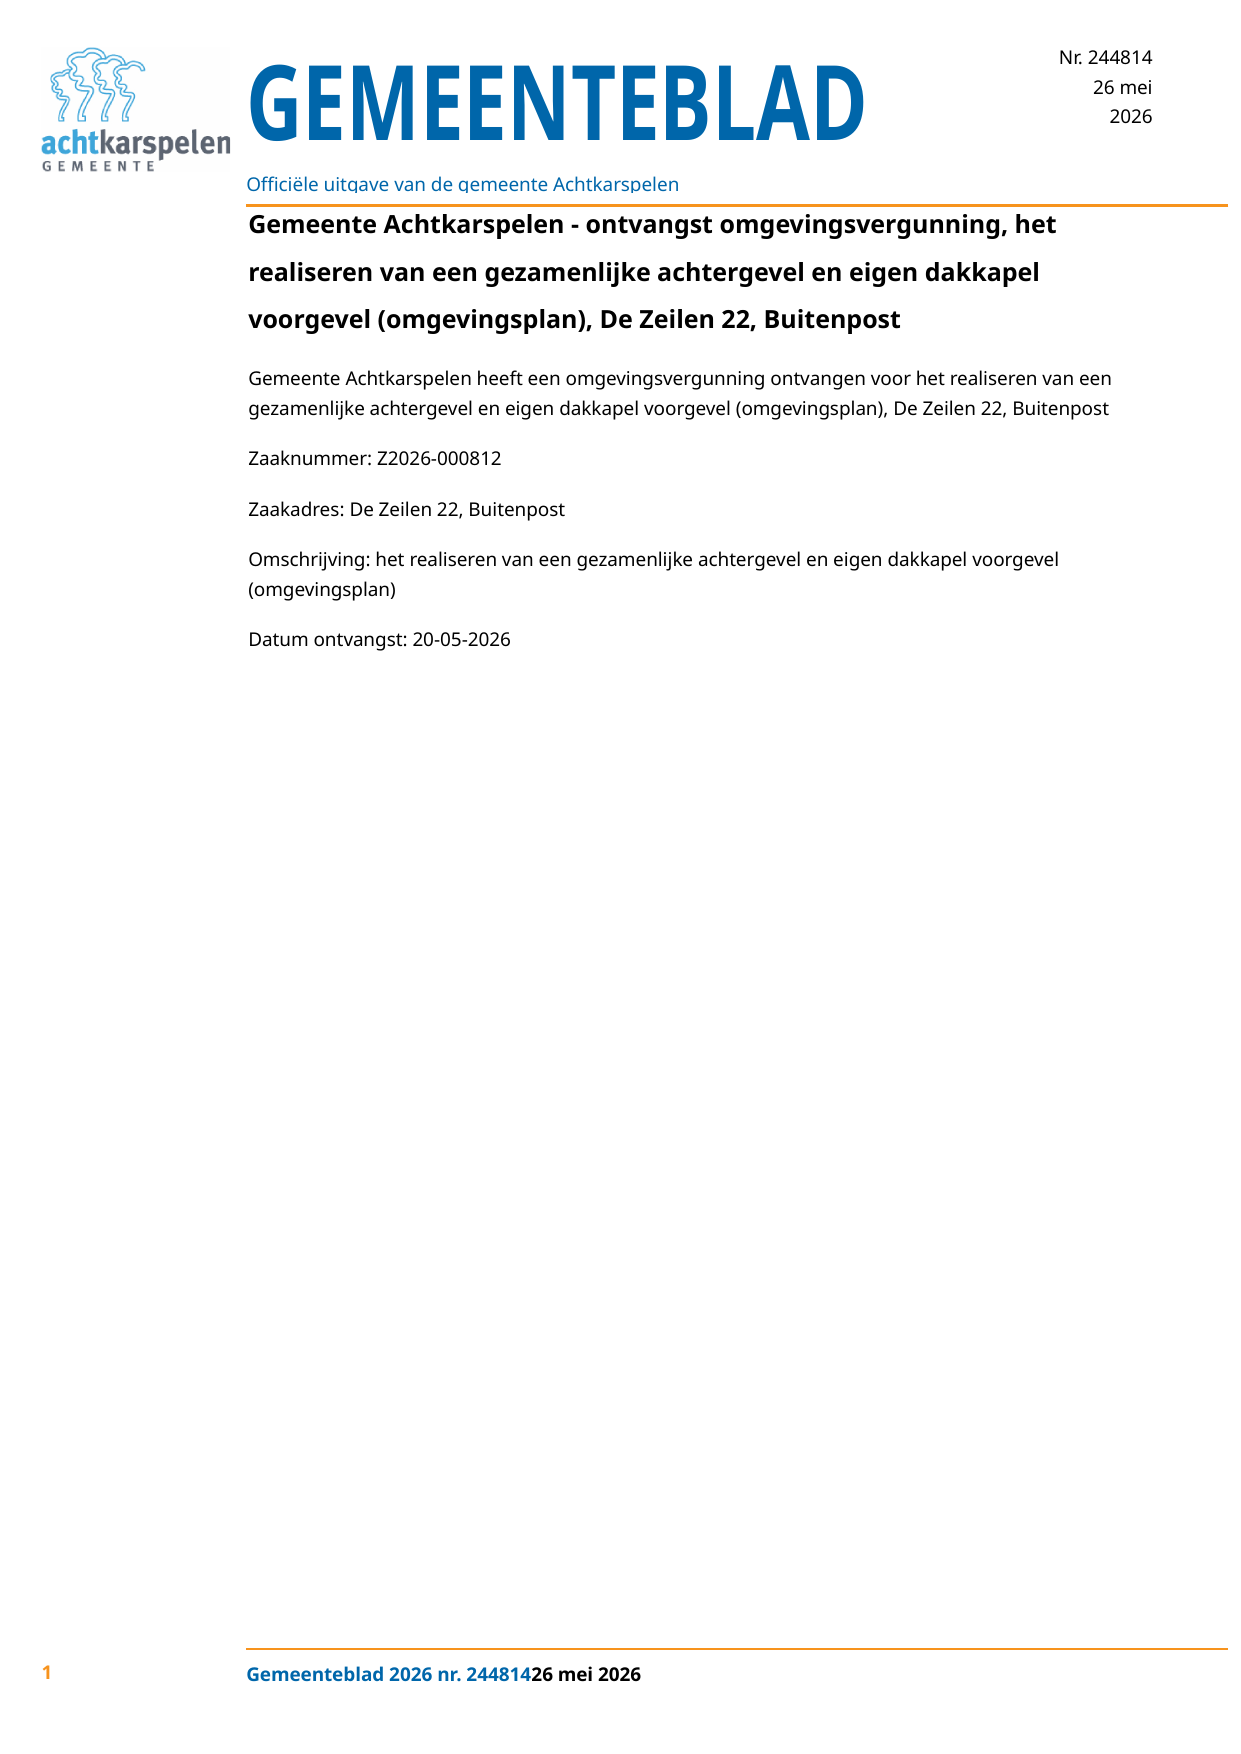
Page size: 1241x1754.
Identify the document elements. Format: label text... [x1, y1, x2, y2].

text Gemeente Achtkarspelen heeft een omgevingsvergunning ontvangen voor het realiseren van een gezamenlijke achtergevel en eigen dakkapel voorgevel (omgevingsplan), De Zeilen 22, Buitenpost [248, 366, 1152, 421]
text Omschrijving: het realiseren van een gezamenlijke achtergevel en eigen dakkapel voorgevel (omgevingsplan) [248, 546, 1152, 602]
text Zaakadres: De Zeilen 22, Buitenpost [248, 496, 1152, 522]
text Datum ontvangst: 20-05-2026 [248, 626, 1152, 652]
text Gemeente Achtkarspelen - ontvangst omgevingsvergunning, het realiseren van een gezamenlijke achtergevel en eigen dakkapel voorgevel (omgevingsplan), De Zeilen 22, Buitenpost [248, 207, 1152, 336]
picture [41, 47, 231, 172]
text Zaaknummer: Z2026-000812 [248, 446, 1152, 471]
